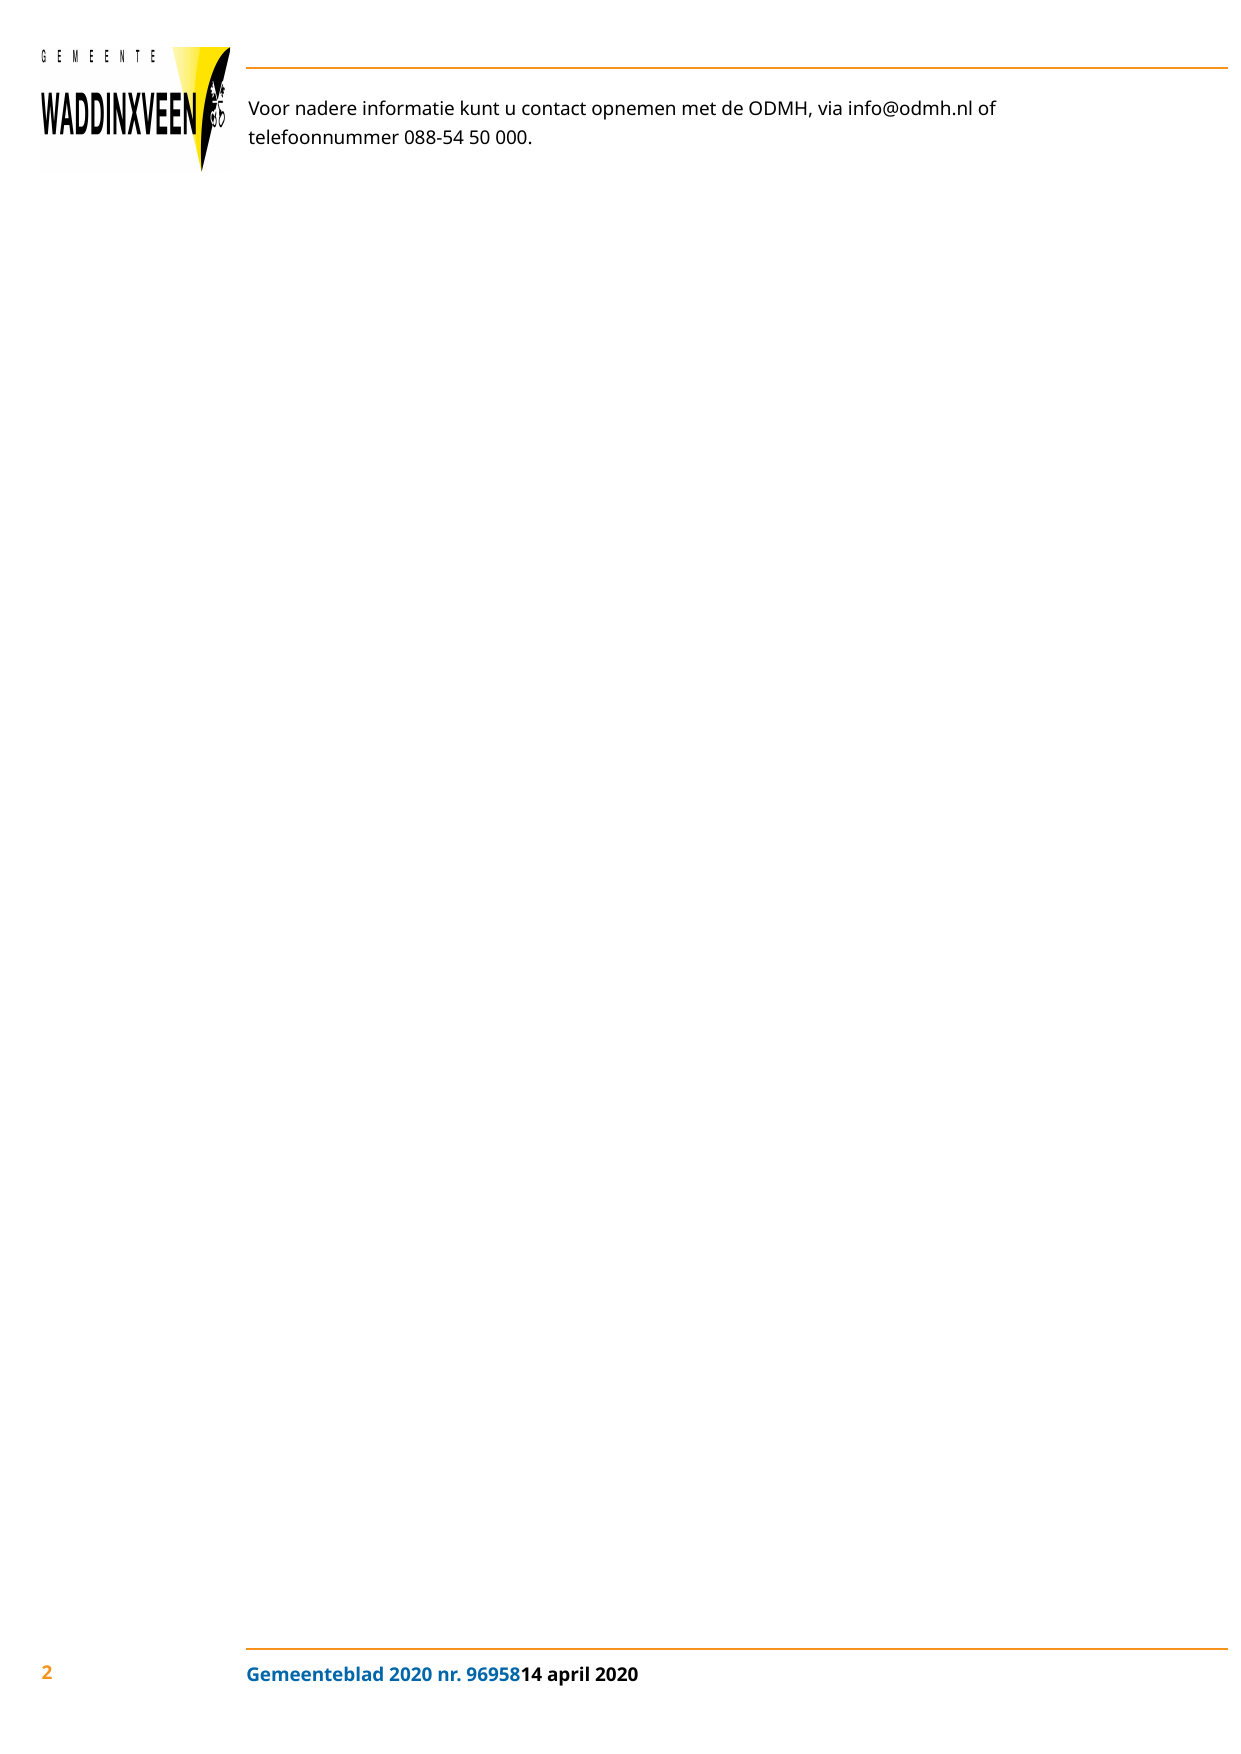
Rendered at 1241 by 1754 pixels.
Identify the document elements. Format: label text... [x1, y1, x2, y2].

text Voor nadere informatie kunt u contact opnemen met de ODMH, via info@odmh.nl of telefoonnummer 088-54 50 000. [248, 95, 1152, 150]
picture [41, 47, 231, 172]
